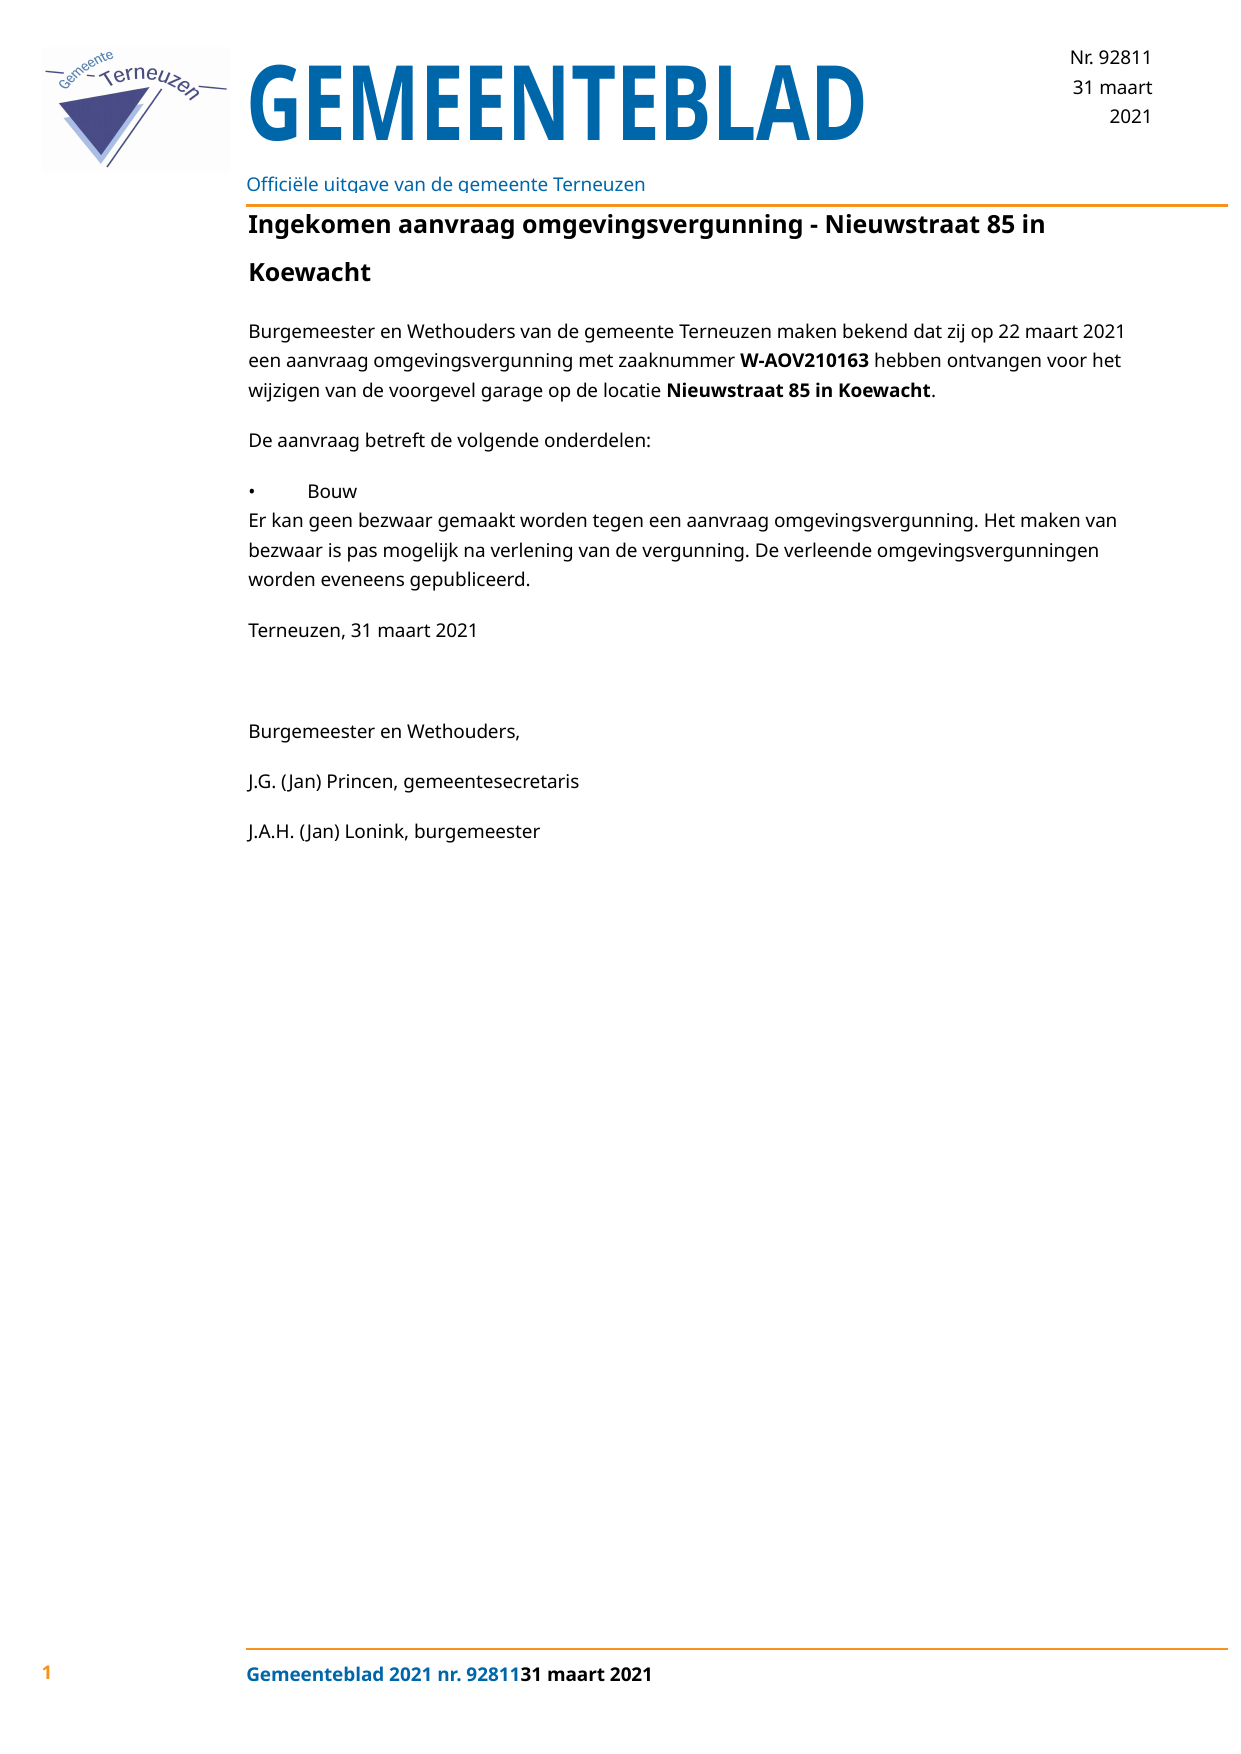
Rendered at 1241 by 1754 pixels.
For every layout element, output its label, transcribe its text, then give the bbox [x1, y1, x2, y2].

text J.A.H. (Jan) Lonink, burgemeester [248, 819, 1152, 844]
picture [41, 47, 231, 172]
text J.G. (Jan) Princen, gemeentesecretaris [248, 768, 1152, 794]
text Er kan geen bezwaar gemaakt worden tegen een aanvraag omgevingsvergunning. Het maken van bezwaar is pas mogelijk na verlening van de vergunning. De verleende omgevingsvergunningen worden eveneens gepubliceerd. [248, 507, 1152, 592]
text Burgemeester en Wethouders, [248, 718, 1152, 744]
text Ingekomen aanvraag omgevingsvergunning - Nieuwstraat 85 in Koewacht [248, 207, 1152, 288]
text Terneuzen, 31 maart 2021 [248, 617, 1152, 643]
text Burgemeester en Wethouders van de gemeente Terneuzen maken bekend dat zij op 22 maart 2021 een aanvraag omgevingsvergunning met zaaknummer W-AOV210163 hebben ontvangen voor het wijzigen van de voorgevel garage op de locatie Nieuwstraat 85 in Koewacht. [248, 318, 1152, 403]
text De aanvraag betreft de volgende onderdelen: [248, 427, 1152, 453]
list Bouw [248, 478, 1152, 504]
